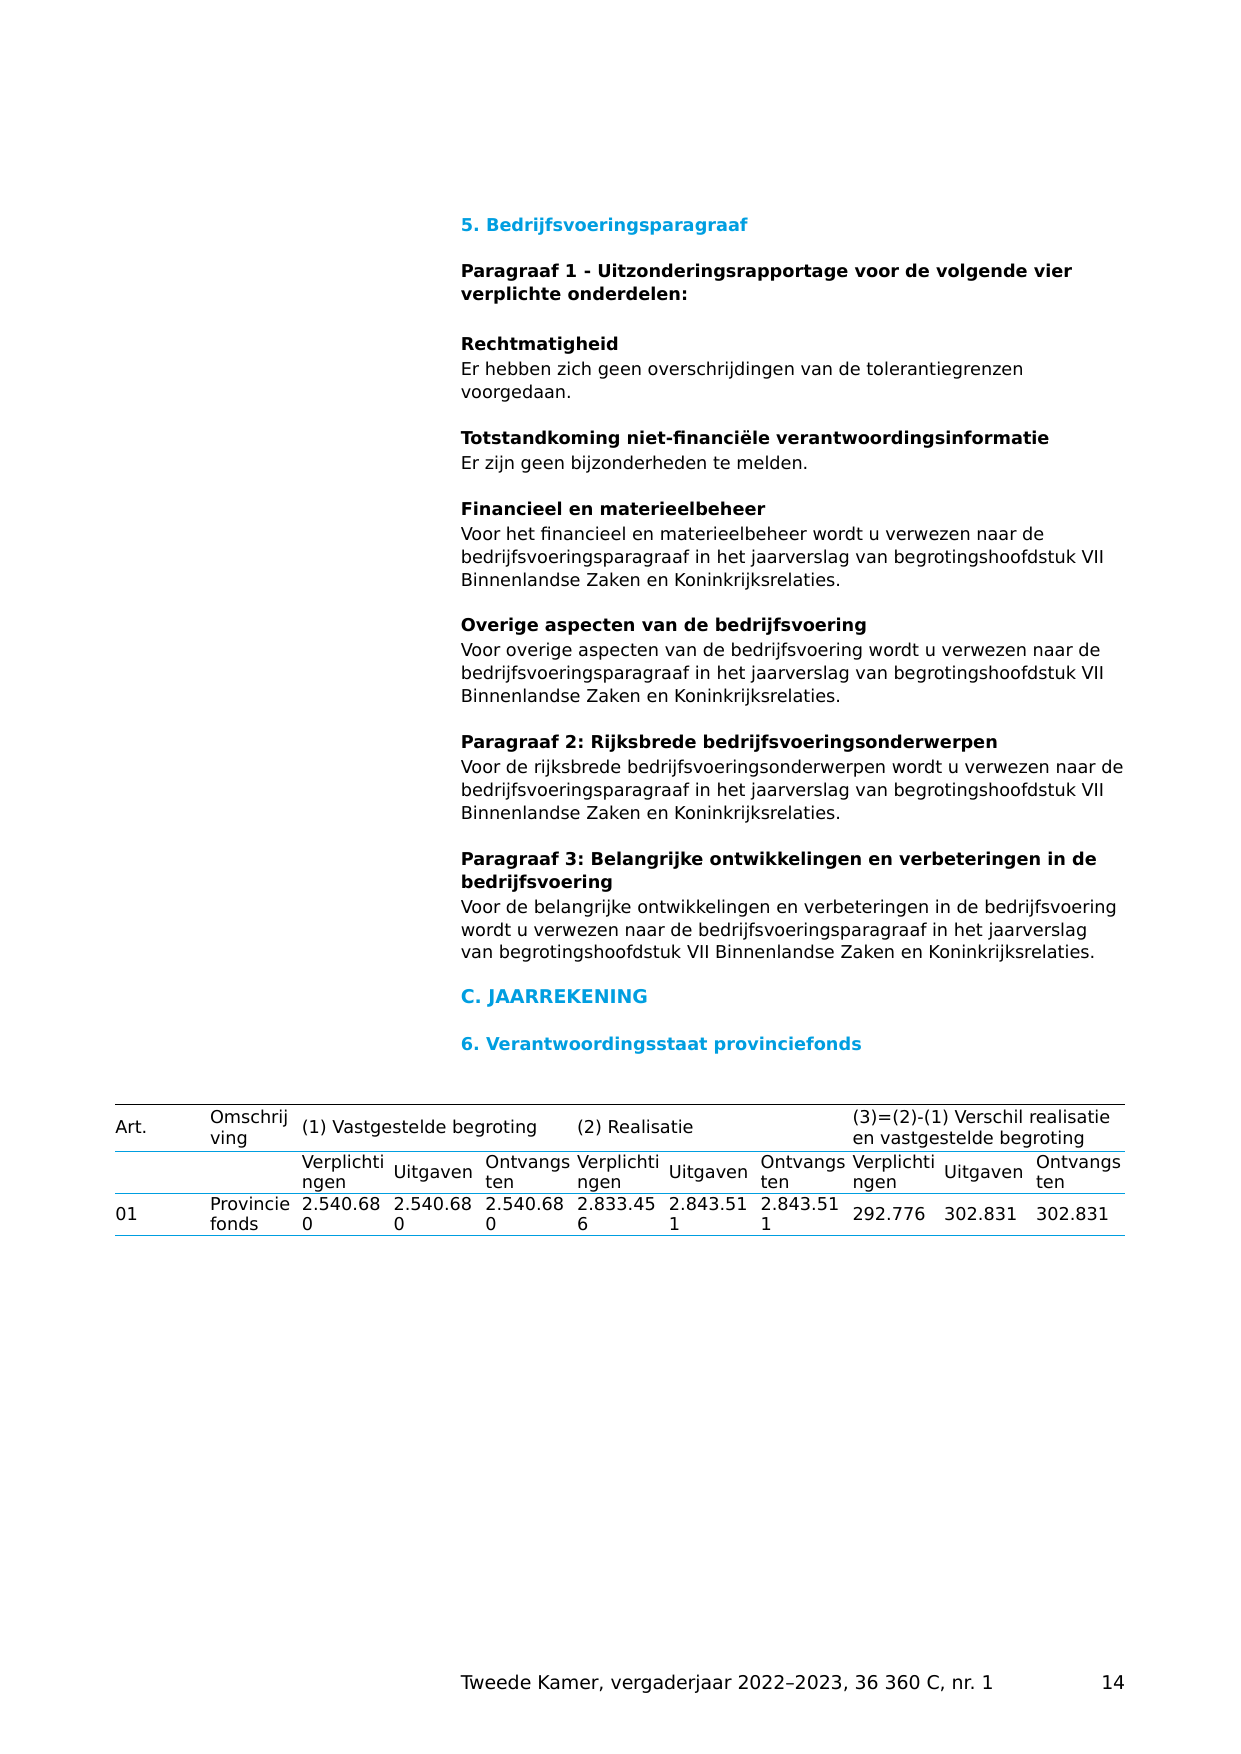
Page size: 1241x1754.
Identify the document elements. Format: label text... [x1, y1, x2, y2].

table_cell (2) Realisatie [574, 1105, 849, 1151]
table_cell 2.540.680 [482, 1194, 574, 1235]
text Er zijn geen bijzonderheden te melden. [461, 451, 1125, 474]
title 6. Verantwoordingsstaat provinciefonds [461, 1032, 1125, 1055]
text Overige aspecten van de bedrijfsvoering [461, 613, 1125, 636]
text Voor de belangrijke ontwikkelingen en verbeteringen in de bedrijfsvoering wordt u verwezen naar de bedrijfsvoeringsparagraaf in het jaarverslag van begrotingshoofdstuk VII Binnenlandse Zaken en Koninkrijksrelaties. [461, 895, 1125, 963]
table_cell Ontvangsten [482, 1152, 574, 1193]
table_cell 2.540.680 [390, 1194, 482, 1235]
table_cell Verplichtingen [574, 1152, 666, 1193]
table_cell 292.776 [849, 1194, 941, 1235]
text Financieel en materieelbeheer [461, 497, 1125, 520]
table_cell 2.843.511 [758, 1194, 849, 1235]
table_cell (1) Vastgestelde begroting [299, 1105, 574, 1151]
text Paragraaf 1 - Uitzonderingsrapportage voor de volgende vier verplichte onderdelen: [461, 259, 1125, 305]
table_cell Uitgaven [666, 1152, 757, 1193]
table_cell Ontvangsten [758, 1152, 849, 1193]
table_cell [207, 1152, 299, 1193]
table_cell 2.540.680 [299, 1194, 390, 1235]
text Er hebben zich geen overschrijdingen van de tolerantiegrenzen voorgedaan. [461, 357, 1125, 403]
text Totstandkoming niet-financiële verantwoordingsinformatie [461, 426, 1125, 449]
title C. Jaarrekening [461, 986, 1125, 1008]
text Voor het financieel en materieelbeheer wordt u verwezen naar de bedrijfsvoeringsparagraaf in het jaarverslag van begrotingshoofdstuk VII Binnenlandse Zaken en Koninkrijksrelaties. [461, 522, 1125, 591]
table_header Tabel 3 Verantwoordingsstaat 2022 van het provinciefonds (C) (bedragen x € 1.000) [115, 1079, 1125, 1103]
table_cell 01 [115, 1194, 207, 1235]
table_cell 2.843.511 [666, 1194, 757, 1235]
table_cell Omschrijving [207, 1105, 299, 1151]
text Paragraaf 3: Belangrijke ontwikkelingen en verbeteringen in de bedrijfsvoering [461, 847, 1125, 893]
table_cell Uitgaven [941, 1152, 1033, 1193]
text Paragraaf 2: Rijksbrede bedrijfsvoeringsonderwerpen [461, 730, 1125, 753]
text Voor de rijksbrede bedrijfsvoeringsonderwerpen wordt u verwezen naar de bedrijfsvoeringsparagraaf in het jaarverslag van begrotingshoofdstuk VII Binnenlandse Zaken en Koninkrijksrelaties. [461, 755, 1125, 824]
table_cell Art. [115, 1105, 207, 1151]
table_cell (3)=(2)-(1) Verschil realisatie en vastgestelde begroting [849, 1105, 1125, 1151]
table_cell Ontvangsten [1033, 1152, 1125, 1193]
table_cell Verplichtingen [849, 1152, 941, 1193]
table_cell 302.831 [1033, 1194, 1125, 1235]
text Voor overige aspecten van de bedrijfsvoering wordt u verwezen naar de bedrijfsvoeringsparagraaf in het jaarverslag van begrotingshoofdstuk VII Binnenlandse Zaken en Koninkrijksrelaties. [461, 638, 1125, 707]
table_cell [115, 1152, 207, 1193]
table_cell 302.831 [941, 1194, 1033, 1235]
table_cell Uitgaven [390, 1152, 482, 1193]
text Rechtmatigheid [461, 332, 1125, 355]
title 5. Bedrijfsvoeringsparagraaf [461, 213, 1125, 236]
table_cell Verplichtingen [299, 1152, 390, 1193]
table_cell Provinciefonds [207, 1194, 299, 1235]
table_cell 2.833.456 [574, 1194, 666, 1235]
